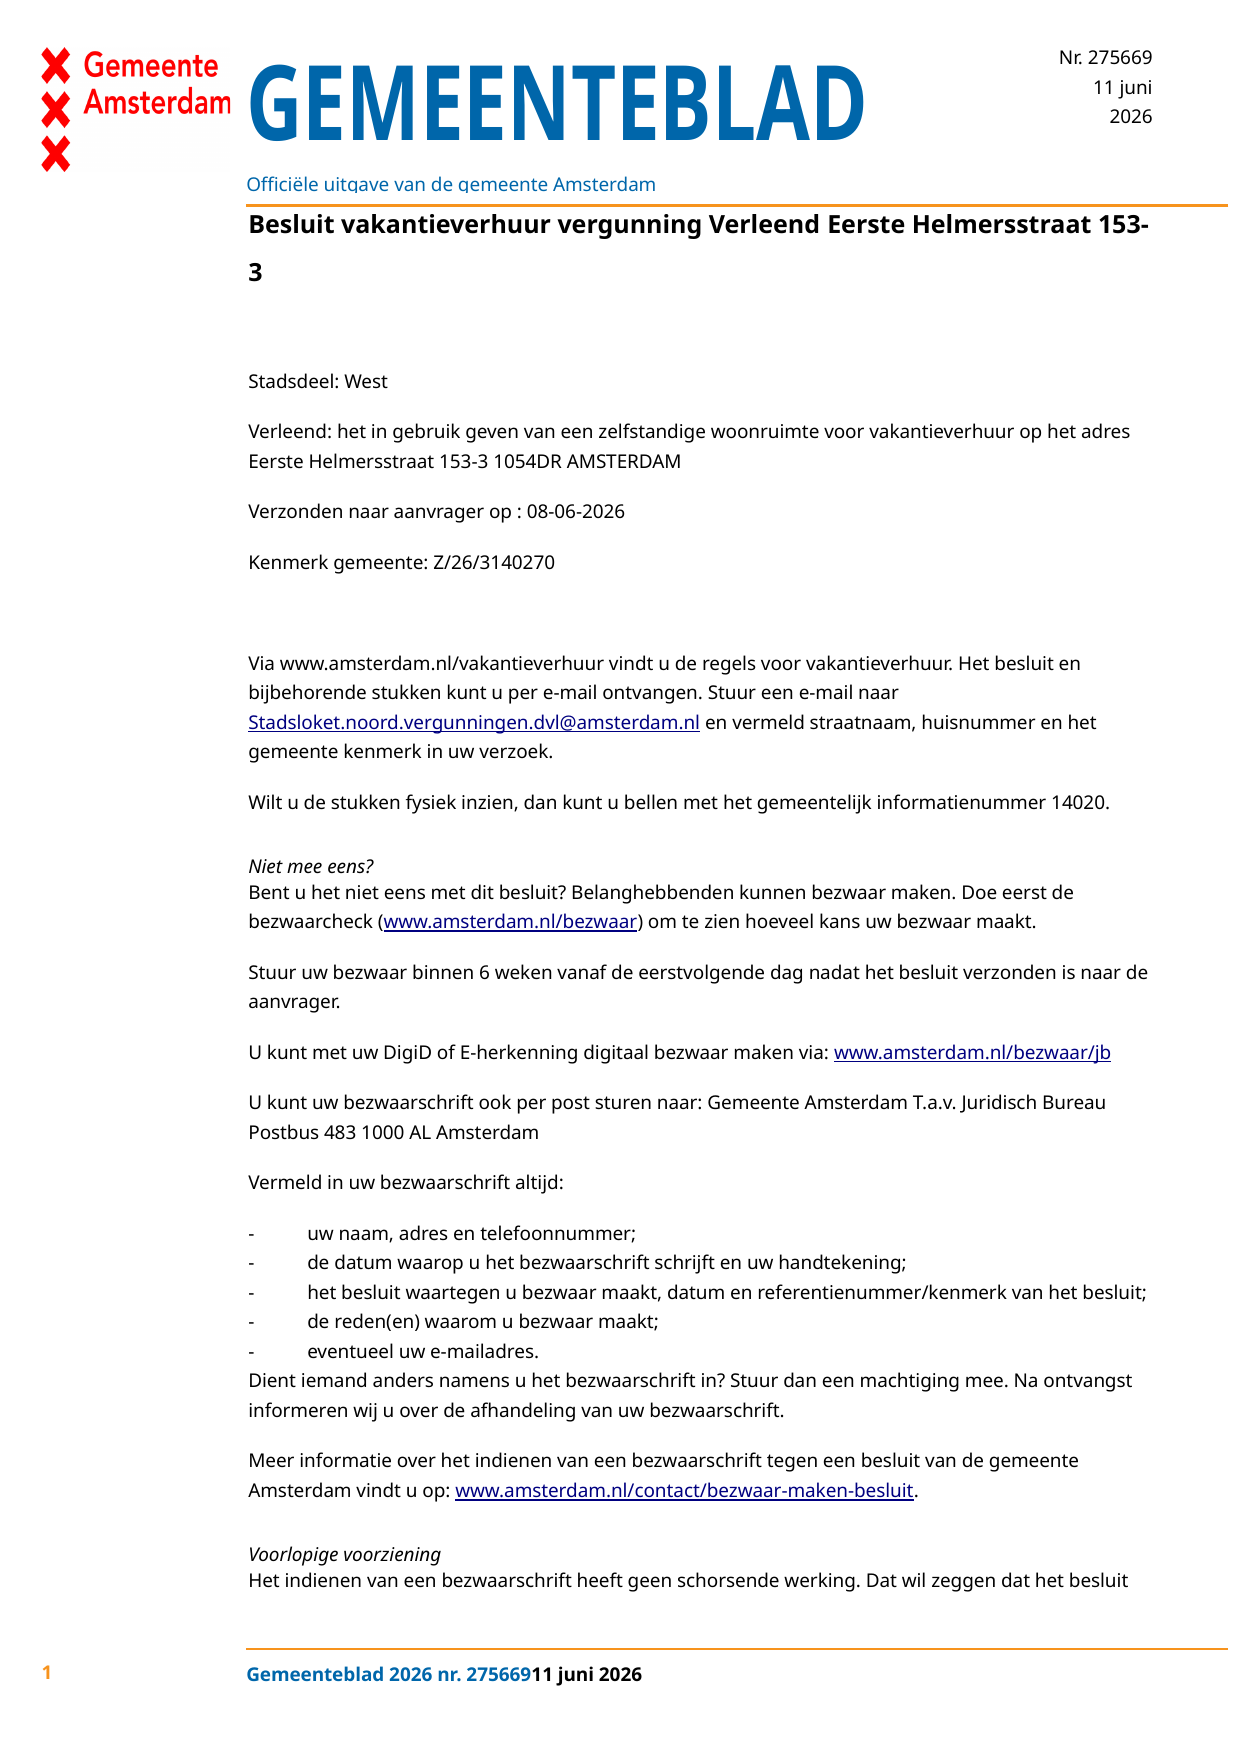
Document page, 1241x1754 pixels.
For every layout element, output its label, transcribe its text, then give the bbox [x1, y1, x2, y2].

text Vermeld in uw bezwaarschrift altijd: [248, 1169, 1152, 1195]
text Besluit vakantieverhuur vergunning Verleend Eerste Helmersstraat 153-3 [248, 207, 1152, 288]
text Via www.amsterdam.nl/vakantieverhuur vindt u de regels voor vakantieverhuur. Het besluit en bijbehorende stukken kunt u per e-mail ontvangen. Stuur een e-mail naar Stadsloket.noord.vergunningen.dvl@amsterdam.nl en vermeld straatnaam, huisnummer en het gemeente kenmerk in uw verzoek. [248, 650, 1152, 764]
text Voorlopige voorziening [248, 1541, 1152, 1567]
list de reden(en) waarom u bezwaar maakt; [248, 1308, 1152, 1334]
list eventueel uw e-mailadres. [248, 1338, 1152, 1364]
text Stuur uw bezwaar binnen 6 weken vanaf de eerstvolgende dag nadat het besluit verzonden is naar de aanvrager. [248, 959, 1152, 1014]
list het besluit waartegen u bezwaar maakt, datum en referentienummer/kenmerk van het besluit; [248, 1279, 1152, 1304]
text Meer informatie over het indienen van een bezwaarschrift tegen een besluit van de gemeente Amsterdam vindt u op: www.amsterdam.nl/contact/bezwaar-maken-besluit. [248, 1448, 1152, 1503]
text Dient iemand anders namens u het bezwaarschrift in? Stuur dan een machtiging mee. Na ontvangst informeren wij u over de afhandeling van uw bezwaarschrift. [248, 1368, 1152, 1423]
list de datum waarop u het bezwaarschrift schrijft en uw handtekening; [248, 1249, 1152, 1275]
text U kunt met uw DigiD of E-herkenning digitaal bezwaar maken via: www.amsterdam.nl/bezwaar/jb [248, 1039, 1152, 1064]
text Bent u het niet eens met dit besluit? Belanghebbenden kunnen bezwaar maken. Doe eerst de bezwaarcheck (www.amsterdam.nl/bezwaar) om te zien hoeveel kans uw bezwaar maakt. [248, 879, 1152, 934]
picture [41, 47, 231, 172]
text Stadsdeel: West [248, 368, 1152, 394]
text Wilt u de stukken fysiek inzien, dan kunt u bellen met het gemeentelijk informatienummer 14020. [248, 789, 1152, 815]
text Kenmerk gemeente: Z/26/3140270 [248, 549, 1152, 575]
text U kunt uw bezwaarschrift ook per post sturen naar: Gemeente Amsterdam T.a.v. Juridisch Bureau Postbus 483 1000 AL Amsterdam [248, 1089, 1152, 1144]
text Het indienen van een bezwaarschrift heeft geen schorsende werking. Dat wil zeggen dat het besluit [248, 1567, 1152, 1593]
text Niet mee eens? [248, 853, 1152, 879]
list uw naam, adres en telefoonnummer; [248, 1220, 1152, 1245]
text Verzonden naar aanvrager op : 08-06-2026 [248, 499, 1152, 524]
text Verleend: het in gebruik geven van een zelfstandige woonruimte voor vakantieverhuur op het adres Eerste Helmersstraat 153-3 1054DR AMSTERDAM [248, 419, 1152, 474]
